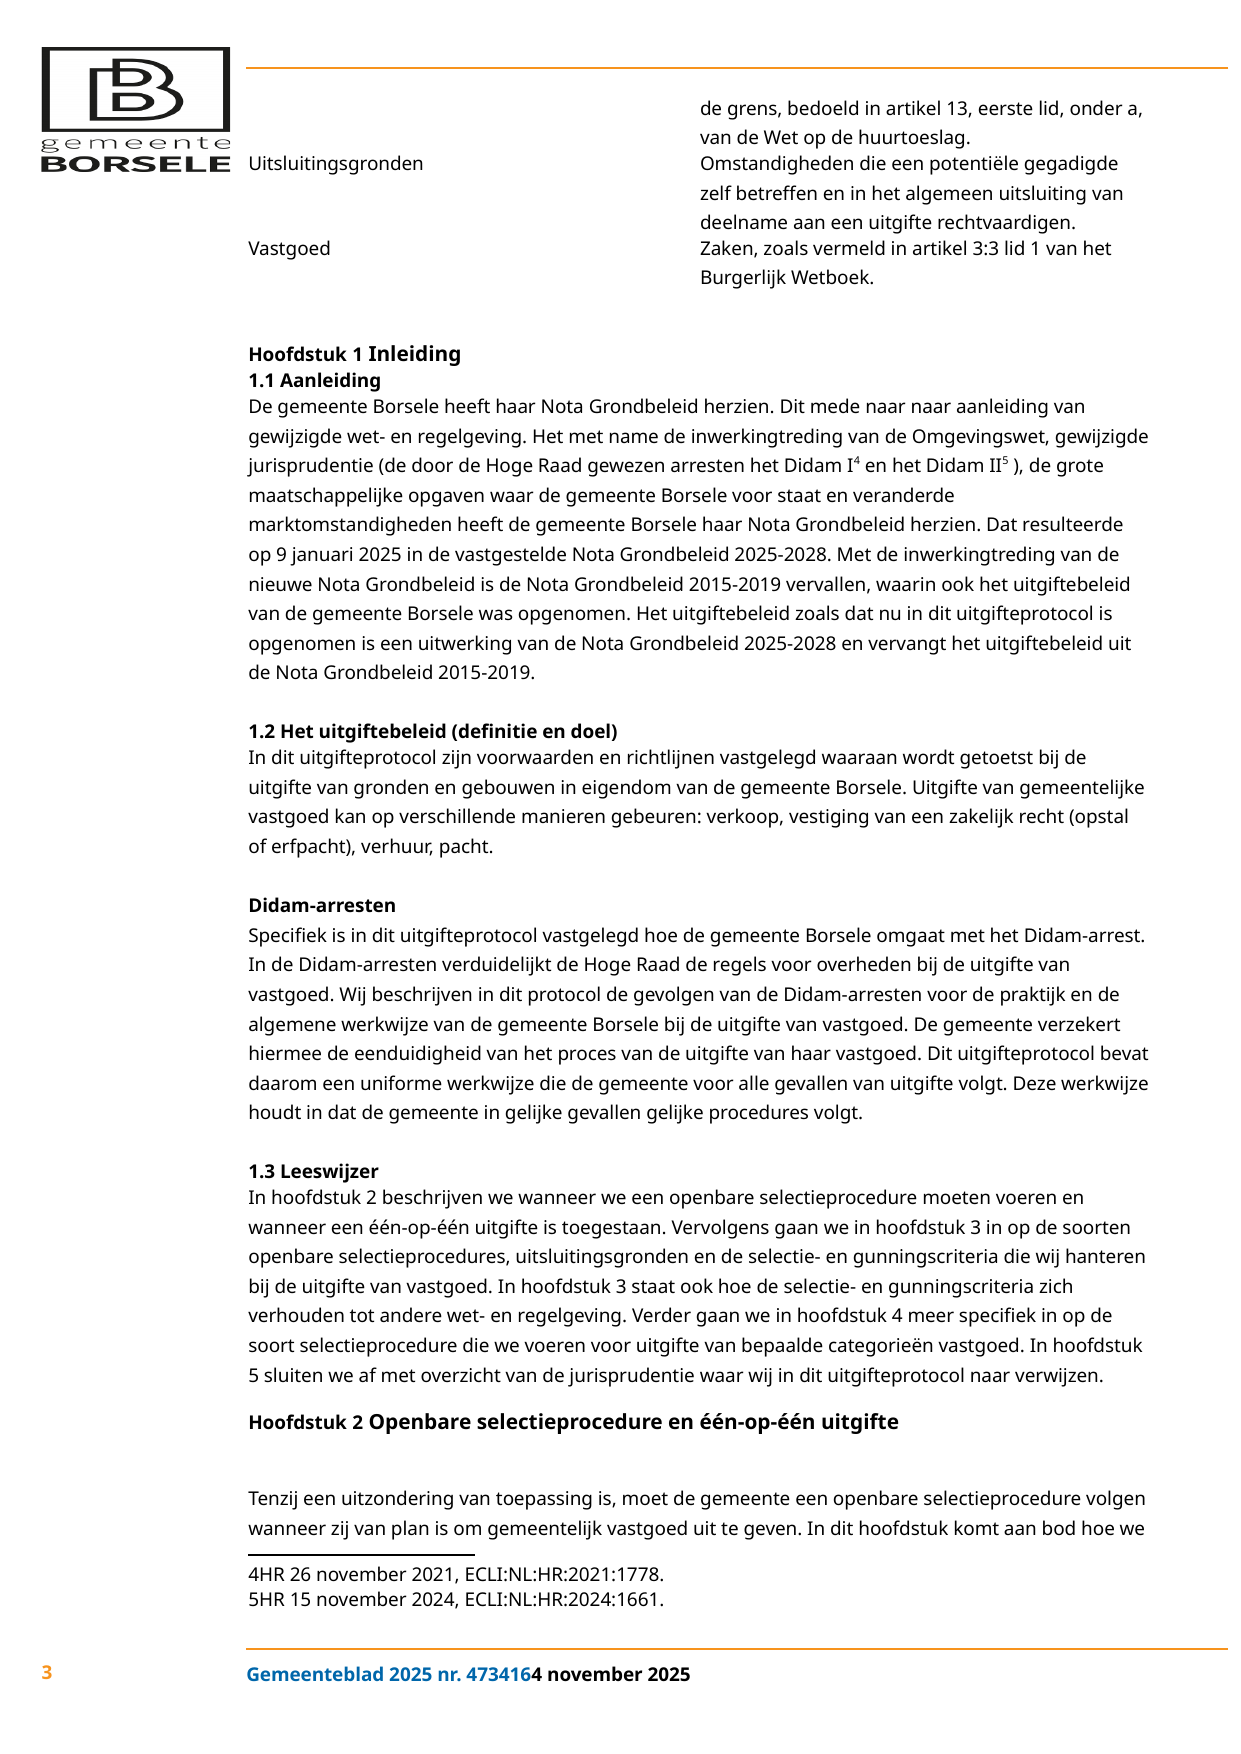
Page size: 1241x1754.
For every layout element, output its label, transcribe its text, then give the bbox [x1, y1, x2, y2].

text 1.1 Aanleiding [248, 368, 1152, 393]
text HR 26 november 2021, ECLI:NL:HR:2021:1778. [248, 1561, 1152, 1586]
table_cell Uitsluitingsgronden [248, 150, 700, 235]
text In dit uitgifteprotocol zijn voorwaarden en richtlijnen vastgelegd waaraan wordt getoetst bij de uitgifte van gronden en gebouwen in eigendom van de gemeente Borsele. Uitgifte van gemeentelijke vastgoed kan op verschillende manieren gebeuren: verkoop, vestiging van een zakelijk recht (opstal of erfpacht), verhuur, pacht. [248, 744, 1152, 859]
text De gemeente Borsele heeft haar Nota Grondbeleid herzien. Dit mede naar naar aanleiding van gewijzigde wet- en regelgeving. Het met name de inwerkingtreding van de Omgevingswet, gewijzigde jurisprudentie (de door de Hoge Raad gewezen arresten het Didam I en het Didam II ), de grote maatschappelijke opgaven waar de gemeente Borsele voor staat en veranderde marktomstandigheden heeft de gemeente Borsele haar Nota Grondbeleid herzien. Dat resulteerde op 9 januari 2025 in de vastgestelde Nota Grondbeleid 2025-2028. Met de inwerkingtreding van de nieuwe Nota Grondbeleid is de Nota Grondbeleid 2015-2019 vervallen, waarin ook het uitgiftebeleid van de gemeente Borsele was opgenomen. Het uitgiftebeleid zoals dat nu in dit uitgifteprotocol is opgenomen is een uitwerking van de Nota Grondbeleid 2025-2028 en vervangt het uitgiftebeleid uit de Nota Grondbeleid 2015-2019. [248, 393, 1152, 685]
table_cell Zaken, zoals vermeld in artikel 3:3 lid 1 van het Burgerlijk Wetboek. [700, 235, 1152, 290]
picture [41, 47, 231, 172]
table_cell [248, 95, 700, 150]
text 1.2 Het uitgiftebeleid (definitie en doel) [248, 719, 1152, 744]
table_cell Vastgoed [248, 235, 700, 290]
text Specifiek is in dit uitgifteprotocol vastgelegd hoe de gemeente Borsele omgaat met het Didam-arrest. In de Didam-arresten verduidelijkt de Hoge Raad de regels voor overheden bij de uitgifte van vastgoed. Wij beschrijven in dit protocol de gevolgen van de Didam-arresten voor de praktijk en de algemene werkwijze van de gemeente Borsele bij de uitgifte van vastgoed. De gemeente verzekert hiermee de eenduidigheid van het proces van de uitgifte van haar vastgoed. Dit uitgifteprotocol bevat daarom een uniforme werkwijze die de gemeente voor alle gevallen van uitgifte volgt. Deze werkwijze houdt in dat de gemeente in gelijke gevallen gelijke procedures volgt. [248, 922, 1152, 1125]
table_cell Omstandigheden die een potentiële gegadigde zelf betreffen en in het algemeen uitsluiting van deelname aan een uitgifte rechtvaardigen. [700, 150, 1152, 235]
text Hoofdstuk 1 Inleiding [248, 339, 1152, 368]
text In hoofdstuk 2 beschrijven we wanneer we een openbare selectieprocedure moeten voeren en wanneer een één-op-één uitgifte is toegestaan. Vervolgens gaan we in hoofdstuk 3 in op de soorten openbare selectieprocedures, uitsluitingsgronden en de selectie- en gunningscriteria die wij hanteren bij de uitgifte van vastgoed. In hoofdstuk 3 staat ook hoe de selectie- en gunningscriteria zich verhouden tot andere wet- en regelgeving. Verder gaan we in hoofdstuk 4 meer specifiek in op de soort selectieprocedure die we voeren voor uitgifte van bepaalde categorieën vastgoed. In hoofdstuk 5 sluiten we af met overzicht van de jurisprudentie waar wij in dit uitgifteprotocol naar verwijzen. [248, 1184, 1152, 1388]
text HR 15 november 2024, ECLI:NL:HR:2024:1661. [248, 1586, 1152, 1612]
text Didam-arresten [248, 892, 1152, 918]
table_cell de grens, bedoeld in artikel 13, eerste lid, onder a, van de Wet op de huurtoeslag. [700, 95, 1152, 150]
text Hoofdstuk 2 Openbare selectieprocedure en één-op-één uitgifte [248, 1407, 1152, 1436]
text 1.3 Leeswijzer [248, 1159, 1152, 1184]
text Tenzij een uitzondering van toepassing is, moet de gemeente een openbare selectieprocedure volgen wanneer zij van plan is om gemeentelijk vastgoed uit te geven. In dit hoofdstuk komt aan bod hoe we [248, 1485, 1152, 1541]
